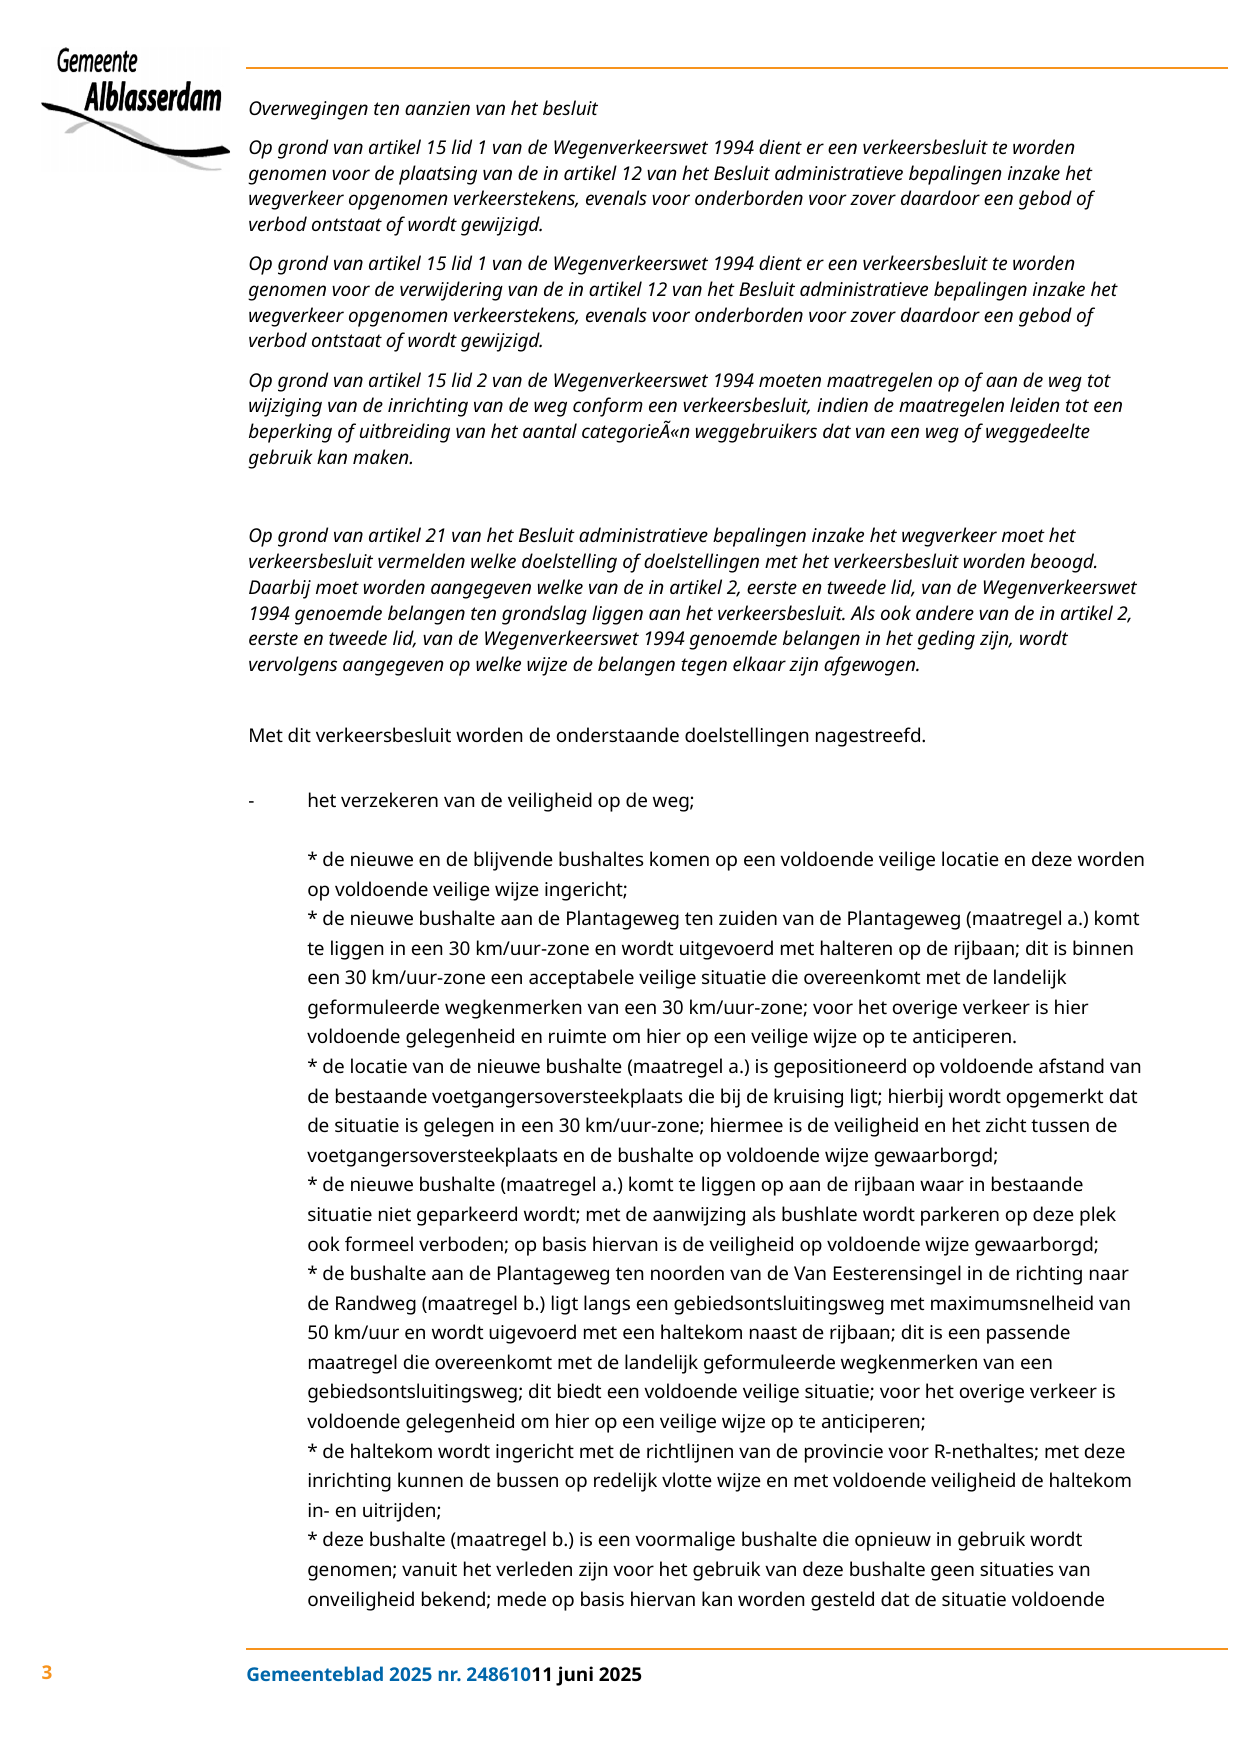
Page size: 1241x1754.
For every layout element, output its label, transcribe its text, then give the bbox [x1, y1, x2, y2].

text Op grond van artikel 21 van het Besluit administratieve bepalingen inzake het wegverkeer moet het verkeersbesluit vermelden welke doelstelling of doelstellingen met het verkeersbesluit worden beoogd. Daarbij moet worden aangegeven welke van de in artikel 2, eerste en tweede lid, van de Wegenverkeerswet 1994 genoemde belangen ten grondslag liggen aan het verkeersbesluit. Als ook andere van de in artikel 2, eerste en tweede lid, van de Wegenverkeerswet 1994 genoemde belangen in het geding zijn, wordt vervolgens aangegeven op welke wijze de belangen tegen elkaar zijn afgewogen. [248, 523, 1152, 677]
list * de haltekom wordt ingericht met de richtlijnen van de provincie voor R-nethaltes; met deze inrichting kunnen de bussen op redelijk vlotte wijze en met voldoende veiligheid de haltekom in- en uitrijden; [248, 1438, 1152, 1523]
text Met dit verkeersbesluit worden de onderstaande doelstellingen nagestreefd. [248, 722, 1152, 748]
list * de bushalte aan de Plantageweg ten noorden van de Van Eesterensingel in de richting naar de Randweg (maatregel b.) ligt langs een gebiedsontsluitingsweg met maximumsnelheid van 50 km/uur en wordt uigevoerd met een haltekom naast de rijbaan; dit is een passende maatregel die overeenkomt met de landelijk geformuleerde wegkenmerken van een gebiedsontsluitingsweg; dit biedt een voldoende veilige situatie; voor het overige verkeer is voldoende gelegenheid om hier op een veilige wijze op te anticiperen; [248, 1260, 1152, 1434]
text Op grond van artikel 15 lid 2 van de Wegenverkeerswet 1994 moeten maatregelen op of aan de weg tot wijziging van de inrichting van de weg conform een verkeersbesluit, indien de maatregelen leiden tot een beperking of uitbreiding van het aantal categorieÃ«n weggebruikers dat van een weg of weggedeelte gebruik kan maken. [248, 367, 1152, 470]
list * de nieuwe bushalte (maatregel a.) komt te liggen op aan de rijbaan waar in bestaande situatie niet geparkeerd wordt; met de aanwijzing als bushlate wordt parkeren op deze plek ook formeel verboden; op basis hiervan is de veiligheid op voldoende wijze gewaarborgd; [248, 1172, 1152, 1257]
text Overwegingen ten aanzien van het besluit [248, 95, 1152, 121]
text Op grond van artikel 15 lid 1 van de Wegenverkeerswet 1994 dient er een verkeersbesluit te worden genomen voor de plaatsing van de in artikel 12 van het Besluit administratieve bepalingen inzake het wegverkeer opgenomen verkeerstekens, evenals voor onderborden voor zover daardoor een gebod of verbod ontstaat of wordt gewijzigd. [248, 134, 1152, 237]
list het verzekeren van de veiligheid op de weg; [248, 787, 1152, 813]
list * de nieuwe en de blijvende bushaltes komen op een voldoende veilige locatie en deze worden op voldoende veilige wijze ingericht; [248, 846, 1152, 902]
list * de locatie van de nieuwe bushalte (maatregel a.) is gepositioneerd op voldoende afstand van de bestaande voetgangersoversteekplaats die bij de kruising ligt; hierbij wordt opgemerkt dat de situatie is gelegen in een 30 km/uur-zone; hiermee is de veiligheid en het zicht tussen de voetgangersoversteekplaats en de bushalte op voldoende wijze gewaarborgd; [248, 1053, 1152, 1168]
text Op grond van artikel 15 lid 1 van de Wegenverkeerswet 1994 dient er een verkeersbesluit te worden genomen voor de verwijdering van de in artikel 12 van het Besluit administratieve bepalingen inzake het wegverkeer opgenomen verkeerstekens, evenals voor onderborden voor zover daardoor een gebod of verbod ontstaat of wordt gewijzigd. [248, 251, 1152, 353]
list * de nieuwe bushalte aan de Plantageweg ten zuiden van de Plantageweg (maatregel a.) komt te liggen in een 30 km/uur-zone en wordt uitgevoerd met halteren op de rijbaan; dit is binnen een 30 km/uur-zone een acceptabele veilige situatie die overeenkomt met de landelijk geformuleerde wegkenmerken van een 30 km/uur-zone; voor het overige verkeer is hier voldoende gelegenheid en ruimte om hier op een veilige wijze op te anticiperen. [248, 905, 1152, 1049]
picture [41, 47, 231, 172]
list * deze bushalte (maatregel b.) is een voormalige bushalte die opnieuw in gebruik wordt genomen; vanuit het verleden zijn voor het gebruik van deze bushalte geen situaties van onveiligheid bekend; mede op basis hiervan kan worden gesteld dat de situatie voldoende [248, 1527, 1152, 1612]
